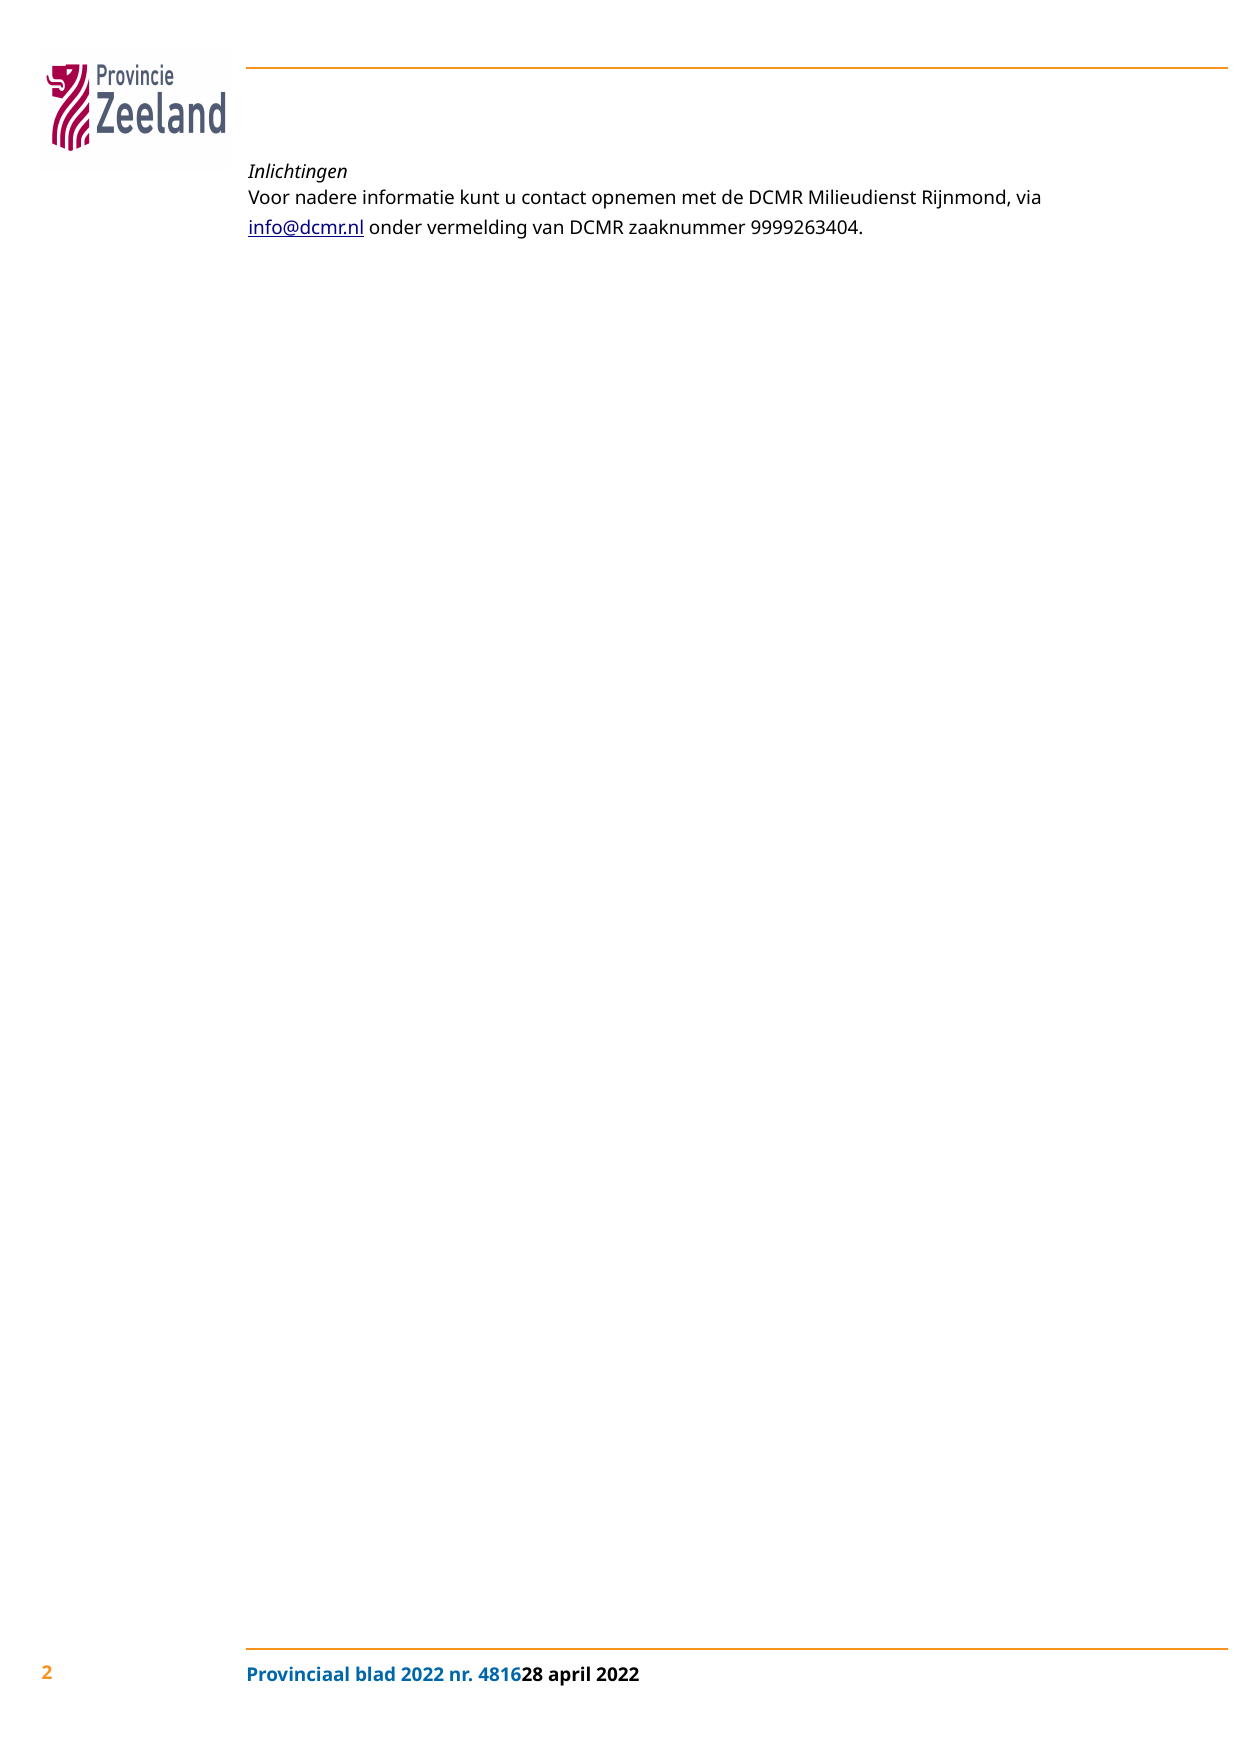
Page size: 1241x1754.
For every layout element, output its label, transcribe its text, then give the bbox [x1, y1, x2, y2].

text Inlichtingen [248, 159, 1152, 184]
picture [41, 47, 231, 172]
text Voor nadere informatie kunt u contact opnemen met de DCMR Milieudienst Rijnmond, via info@dcmr.nl onder vermelding van DCMR zaaknummer 9999263404. [248, 184, 1152, 240]
